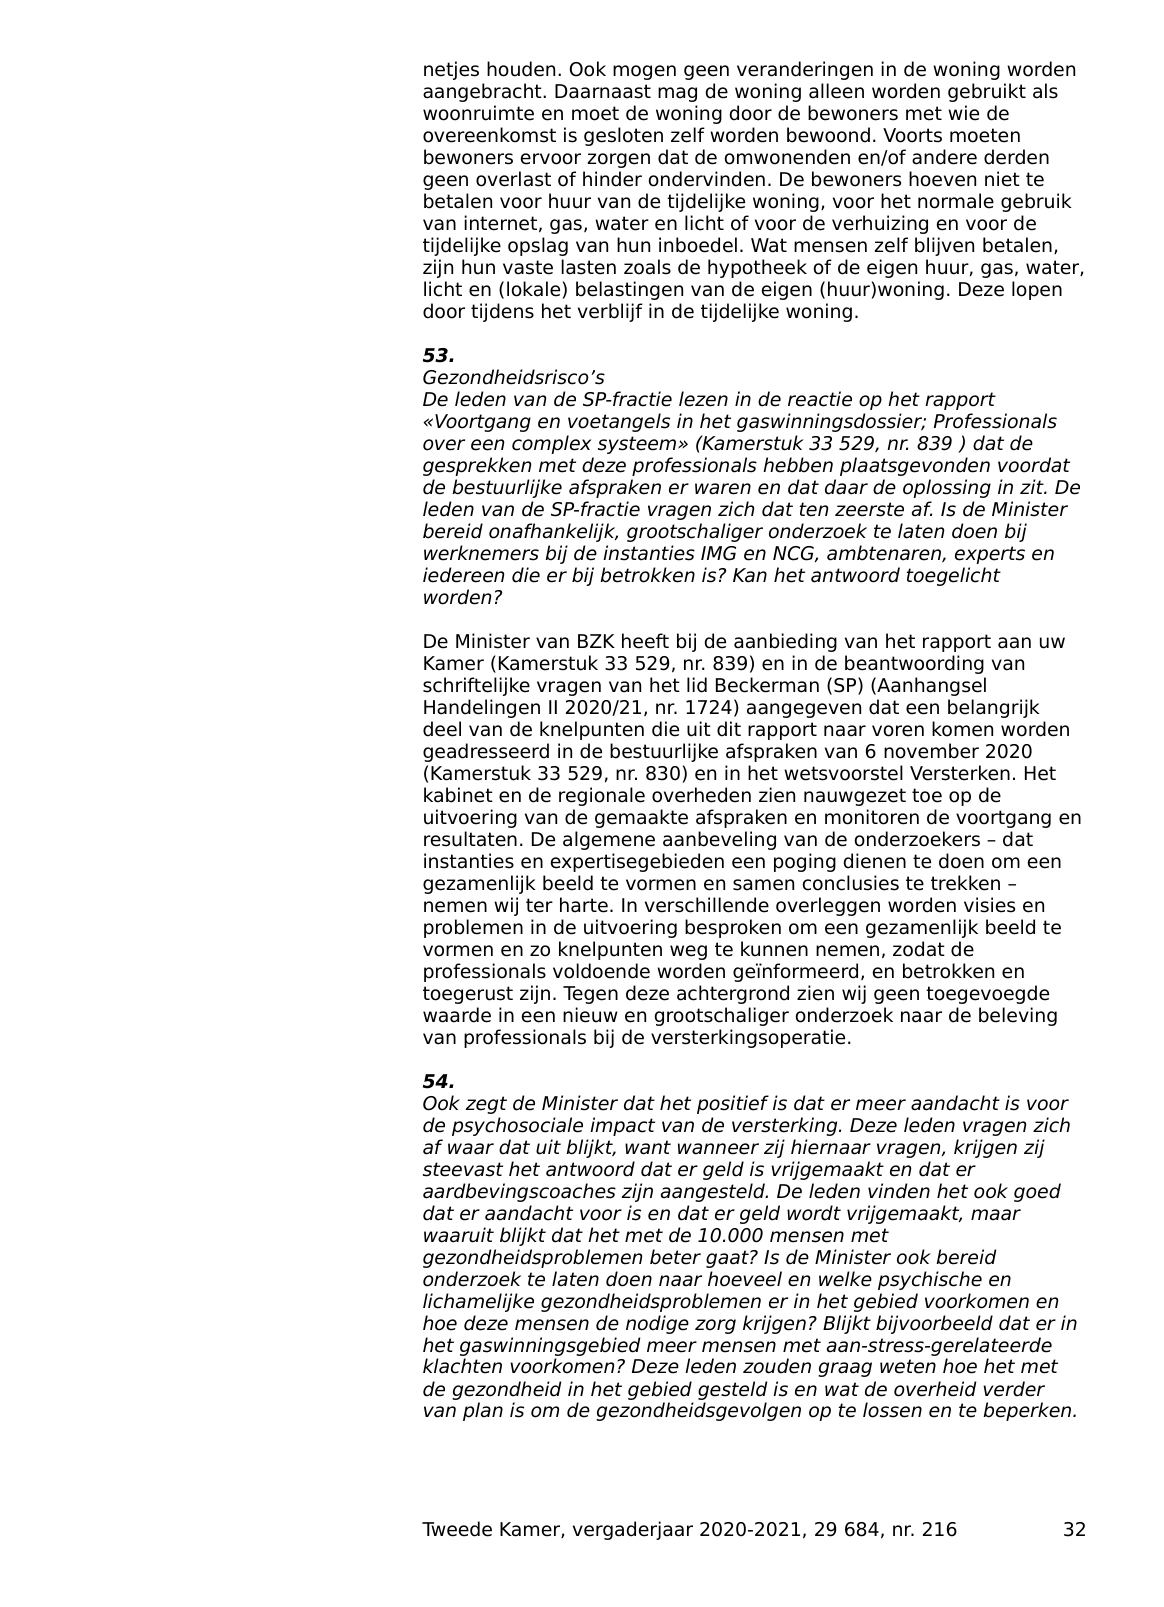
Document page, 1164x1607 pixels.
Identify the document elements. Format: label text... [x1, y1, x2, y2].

text De leden van de SP-fractie lezen in de reactie op het rapport «Voortgang en voetangels in het gaswinningsdossier; Professionals over een complex systeem» (Kamerstuk 33 529, nr. 839 ) dat de gesprekken met deze professionals hebben plaatsgevonden voordat de bestuurlijke afspraken er waren en dat daar de oplossing in zit. De leden van de SP-fractie vragen zich dat ten zeerste af. Is de Minister bereid onafhankelijk, grootschaliger onderzoek te laten doen bij werknemers bij de instanties IMG en NCG, ambtenaren, experts en iedereen die er bij betrokken is? Kan het antwoord toegelicht worden? [422, 389, 1087, 609]
text Ook zegt de Minister dat het positief is dat er meer aandacht is voor de psychosociale impact van de versterking. Deze leden vragen zich af waar dat uit blijkt, want wanneer zij hiernaar vragen, krijgen zij steevast het antwoord dat er geld is vrijgemaakt en dat er aardbevingscoaches zijn aangesteld. De leden vinden het ook goed dat er aandacht voor is en dat er geld wordt vrijgemaakt, maar waaruit blijkt dat het met de 10.000 mensen met gezondheidsproblemen beter gaat? Is de Minister ook bereid onderzoek te laten doen naar hoeveel en welke psychische en lichamelijke gezondheidsproblemen er in het gebied voorkomen en hoe deze mensen de nodige zorg krijgen? Blijkt bijvoorbeeld dat er in het gaswinningsgebied meer mensen met aan-stress-gerelateerde klachten voorkomen? Deze leden zouden graag weten hoe het met de gezondheid in het gebied gesteld is en wat de overheid verder van plan is om de gezondheidsgevolgen op te lossen en te beperken. [422, 1093, 1087, 1422]
text 54. [422, 1071, 1087, 1093]
text 53. [422, 345, 1087, 367]
text netjes houden. Ook mogen geen veranderingen in de woning worden aangebracht. Daarnaast mag de woning alleen worden gebruikt als woonruimte en moet de woning door de bewoners met wie de overeenkomst is gesloten zelf worden bewoond. Voorts moeten bewoners ervoor zorgen dat de omwonenden en/of andere derden geen overlast of hinder ondervinden. De bewoners hoeven niet te betalen voor huur van de tijdelijke woning, voor het normale gebruik van internet, gas, water en licht of voor de verhuizing en voor de tijdelijke opslag van hun inboedel. Wat mensen zelf blijven betalen, zijn hun vaste lasten zoals de hypotheek of de eigen huur, gas, water, licht en (lokale) belastingen van de eigen (huur)woning. Deze lopen door tijdens het verblijf in de tijdelijke woning. [422, 59, 1087, 323]
text De Minister van BZK heeft bij de aanbieding van het rapport aan uw Kamer (Kamerstuk 33 529, nr. 839) en in de beantwoording van schriftelijke vragen van het lid Beckerman (SP) (Aanhangsel Handelingen II 2020/21, nr. 1724) aangegeven dat een belangrijk deel van de knelpunten die uit dit rapport naar voren komen worden geadresseerd in de bestuurlijke afspraken van 6 november 2020 (Kamerstuk 33 529, nr. 830) en in het wetsvoorstel Versterken. Het kabinet en de regionale overheden zien nauwgezet toe op de uitvoering van de gemaakte afspraken en monitoren de voortgang en resultaten. De algemene aanbeveling van de onderzoekers – dat instanties en expertisegebieden een poging dienen te doen om een gezamenlijk beeld te vormen en samen conclusies te trekken – nemen wij ter harte. In verschillende overleggen worden visies en problemen in de uitvoering besproken om een gezamenlijk beeld te vormen en zo knelpunten weg te kunnen nemen, zodat de professionals voldoende worden geïnformeerd, en betrokken en toegerust zijn. Tegen deze achtergrond zien wij geen toegevoegde waarde in een nieuw en grootschaliger onderzoek naar de beleving van professionals bij de versterkingsoperatie. [422, 631, 1087, 1048]
text Gezondheidsrisco’s [422, 367, 1087, 389]
